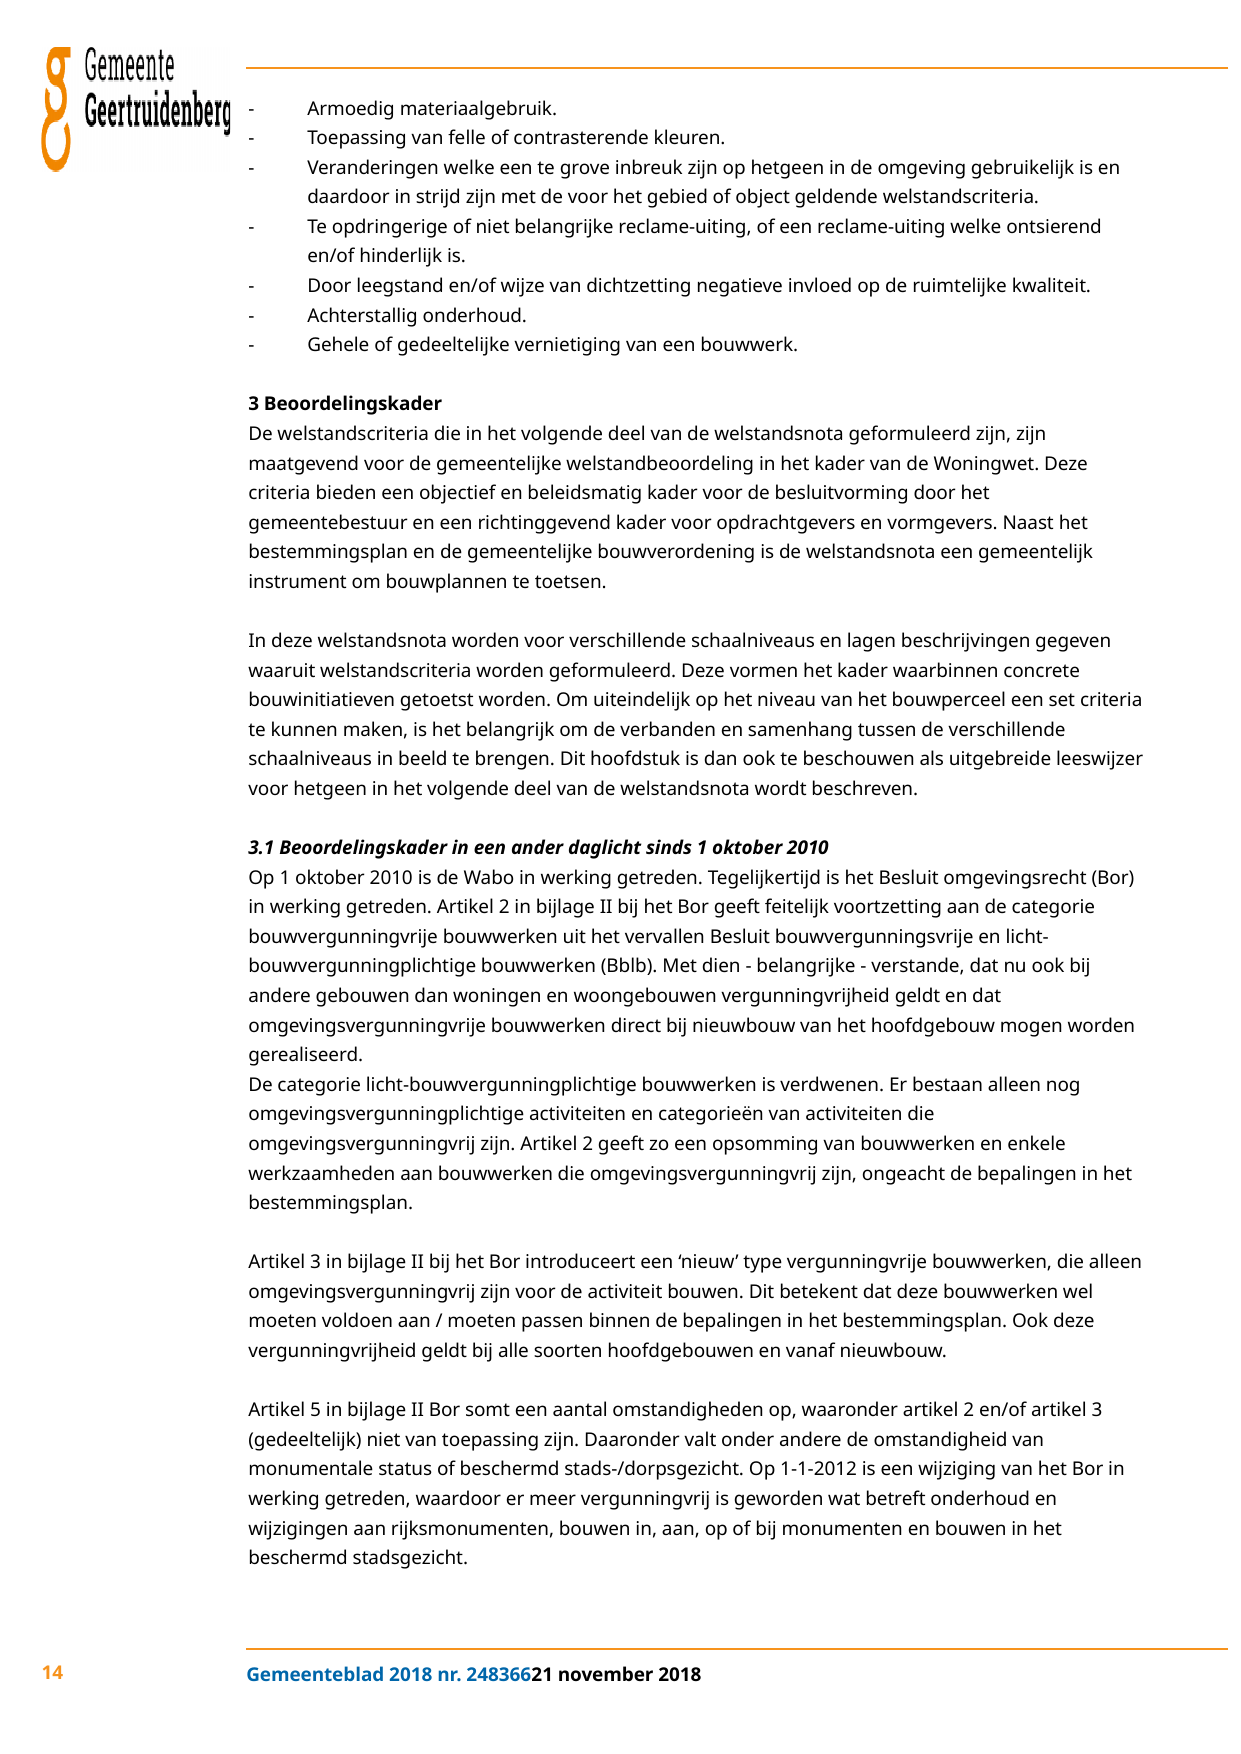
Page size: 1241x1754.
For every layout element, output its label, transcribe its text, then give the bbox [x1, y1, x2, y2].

list Armoedig materiaalgebruik. [248, 95, 1152, 121]
text 3 Beoordelingskader [248, 391, 1152, 416]
list Toepassing van felle of contrasterende kleuren. [248, 124, 1152, 150]
list Gehele of gedeeltelijke vernietiging van een bouwwerk. [248, 331, 1152, 357]
picture [41, 47, 231, 172]
text De welstandscriteria die in het volgende deel van de welstandsnota geformuleerd zijn, zijn maatgevend voor de gemeentelijke welstandbeoordeling in het kader van de Woningwet. Deze criteria bieden een objectief en beleidsmatig kader voor de besluitvorming door het gemeentebestuur en een richtinggevend kader voor opdrachtgevers en vormgevers. Naast het bestemmingsplan en de gemeentelijke bouwverordening is de welstandsnota een gemeentelijk instrument om bouwplannen te toetsen. [248, 420, 1152, 594]
text Artikel 3 in bijlage II bij het Bor introduceert een ‘nieuw’ type vergunningvrije bouwwerken, die alleen omgevingsvergunningvrij zijn voor de activiteit bouwen. Dit betekent dat deze bouwwerken wel moeten voldoen aan / moeten passen binnen de bepalingen in het bestemmingsplan. Ook deze vergunningvrijheid geldt bij alle soorten hoofdgebouwen en vanaf nieuwbouw. [248, 1248, 1152, 1363]
list Achterstallig onderhoud. [248, 302, 1152, 328]
text Artikel 5 in bijlage II Bor somt een aantal omstandigheden op, waaronder artikel 2 en/of artikel 3 (gedeeltelijk) niet van toepassing zijn. Daaronder valt onder andere de omstandigheid van monumentale status of beschermd stads-/dorpsgezicht. Op 1-1-2012 is een wijziging van het Bor in werking getreden, waardoor er meer vergunningvrij is geworden wat betreft onderhoud en wijzigingen aan rijksmonumenten, bouwen in, aan, op of bij monumenten en bouwen in het beschermd stadsgezicht. [248, 1396, 1152, 1570]
text 3.1 Beoordelingskader in een ander daglicht sinds 1 oktober 2010 [248, 834, 1152, 860]
text In deze welstandsnota worden voor verschillende schaalniveaus en lagen beschrijvingen gegeven waaruit welstandscriteria worden geformuleerd. Deze vormen het kader waarbinnen concrete bouwinitiatieven getoetst worden. Om uiteindelijk op het niveau van het bouwperceel een set criteria te kunnen maken, is het belangrijk om de verbanden en samenhang tussen de verschillende schaalniveaus in beeld te brengen. Dit hoofdstuk is dan ook te beschouwen als uitgebreide leeswijzer voor hetgeen in het volgende deel van de welstandsnota wordt beschreven. [248, 627, 1152, 801]
list Te opdringerige of niet belangrijke reclame-uiting, of een reclame-uiting welke ontsierend en/of hinderlijk is. [248, 213, 1152, 268]
text Op 1 oktober 2010 is de Wabo in werking getreden. Tegelijkertijd is het Besluit omgevingsrecht (Bor) in werking getreden. Artikel 2 in bijlage II bij het Bor geeft feitelijk voortzetting aan de categorie bouwvergunningvrije bouwwerken uit het vervallen Besluit bouwvergunningsvrije en licht-bouwvergunningplichtige bouwwerken (Bblb). Met dien - belangrijke - verstande, dat nu ook bij andere gebouwen dan woningen en woongebouwen vergunningvrijheid geldt en dat omgevingsvergunningvrije bouwwerken direct bij nieuwbouw van het hoofdgebouw mogen worden gerealiseerd. [248, 864, 1152, 1067]
list Veranderingen welke een te grove inbreuk zijn op hetgeen in de omgeving gebruikelijk is en daardoor in strijd zijn met de voor het gebied of object geldende welstandscriteria. [248, 154, 1152, 209]
list Door leegstand en/of wijze van dichtzetting negatieve invloed op de ruimtelijke kwaliteit. [248, 272, 1152, 298]
text De categorie licht-bouwvergunningplichtige bouwwerken is verdwenen. Er bestaan alleen nog omgevingsvergunningplichtige activiteiten en categorieën van activiteiten die omgevingsvergunningvrij zijn. Artikel 2 geeft zo een opsomming van bouwwerken en enkele werkzaamheden aan bouwwerken die omgevingsvergunningvrij zijn, ongeacht de bepalingen in het bestemmingsplan. [248, 1071, 1152, 1215]
